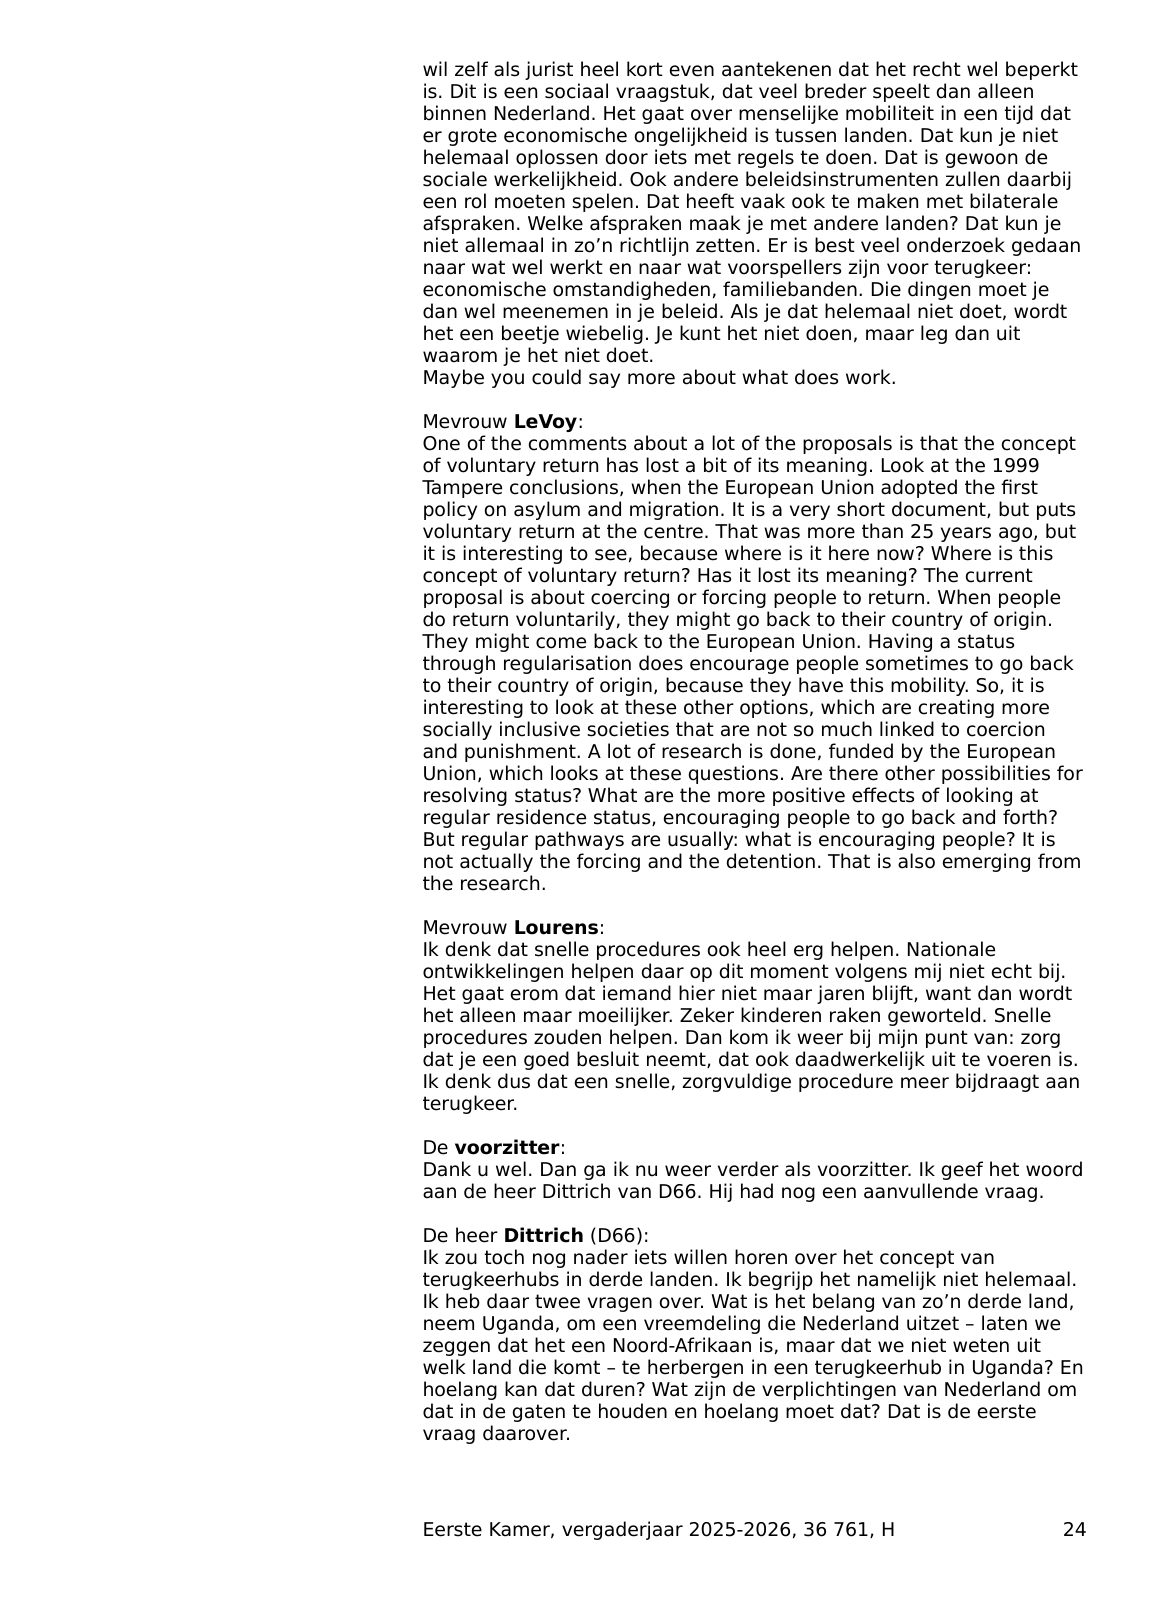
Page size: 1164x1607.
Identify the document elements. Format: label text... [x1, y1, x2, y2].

text Dank u wel. Dan ga ik nu weer verder als voorzitter. Ik geef het woord aan de heer Dittrich van D66. Hij had nog een aanvullende vraag. [422, 1159, 1087, 1203]
text De voorzitter: [422, 1137, 1087, 1159]
text Ik denk dat snelle procedures ook heel erg helpen. Nationale ontwikkelingen helpen daar op dit moment volgens mij niet echt bij. Het gaat erom dat iemand hier niet maar jaren blijft, want dan wordt het alleen maar moeilijker. Zeker kinderen raken geworteld. Snelle procedures zouden helpen. Dan kom ik weer bij mijn punt van: zorg dat je een goed besluit neemt, dat ook daadwerkelijk uit te voeren is. Ik denk dus dat een snelle, zorgvuldige procedure meer bijdraagt aan terugkeer. [422, 939, 1087, 1114]
text Mevrouw Lourens: [422, 917, 1087, 939]
text One of the comments about a lot of the proposals is that the concept of voluntary return has lost a bit of its meaning. Look at the 1999 Tampere conclusions, when the European Union adopted the first policy on asylum and migration. It is a very short document, but puts voluntary return at the centre. That was more than 25 years ago, but it is interesting to see, because where is it here now? Where is this concept of voluntary return? Has it lost its meaning? The current proposal is about coercing or forcing people to return. When people do return voluntarily, they might go back to their country of origin. They might come back to the European Union. Having a status through regularisation does encourage people sometimes to go back to their country of origin, because they have this mobility. So, it is interesting to look at these other options, which are creating more socially inclusive societies that are not so much linked to coercion and punishment. A lot of research is done, funded by the European Union, which looks at these questions. Are there other possibilities for resolving status? What are the more positive effects of looking at regular residence status, encouraging people to go back and forth? But regular pathways are usually: what is encouraging people? It is not actually the forcing and the detention. That is also emerging from the research. [422, 433, 1087, 894]
text wil zelf als jurist heel kort even aantekenen dat het recht wel beperkt is. Dit is een sociaal vraagstuk, dat veel breder speelt dan alleen binnen Nederland. Het gaat over menselijke mobiliteit in een tijd dat er grote economische ongelijkheid is tussen landen. Dat kun je niet helemaal oplossen door iets met regels te doen. Dat is gewoon de sociale werkelijkheid. Ook andere beleidsinstrumenten zullen daarbij een rol moeten spelen. Dat heeft vaak ook te maken met bilaterale afspraken. Welke afspraken maak je met andere landen? Dat kun je niet allemaal in zo’n richtlijn zetten. Er is best veel onderzoek gedaan naar wat wel werkt en naar wat voorspellers zijn voor terugkeer: economische omstandigheden, familiebanden. Die dingen moet je dan wel meenemen in je beleid. Als je dat helemaal niet doet, wordt het een beetje wiebelig. Je kunt het niet doen, maar leg dan uit waarom je het niet doet. [422, 59, 1087, 367]
text Mevrouw LeVoy: [422, 411, 1087, 433]
text Maybe you could say more about what does work. [422, 367, 1087, 389]
text De heer Dittrich (D66): [422, 1225, 1087, 1247]
text Ik zou toch nog nader iets willen horen over het concept van terugkeerhubs in derde landen. Ik begrijp het namelijk niet helemaal. Ik heb daar twee vragen over. Wat is het belang van zo’n derde land, neem Uganda, om een vreemdeling die Nederland uitzet – laten we zeggen dat het een Noord-Afrikaan is, maar dat we niet weten uit welk land die komt – te herbergen in een terugkeerhub in Uganda? En hoelang kan dat duren? Wat zijn de verplichtingen van Nederland om dat in de gaten te houden en hoelang moet dat? Dat is de eerste vraag daarover. [422, 1247, 1087, 1444]
